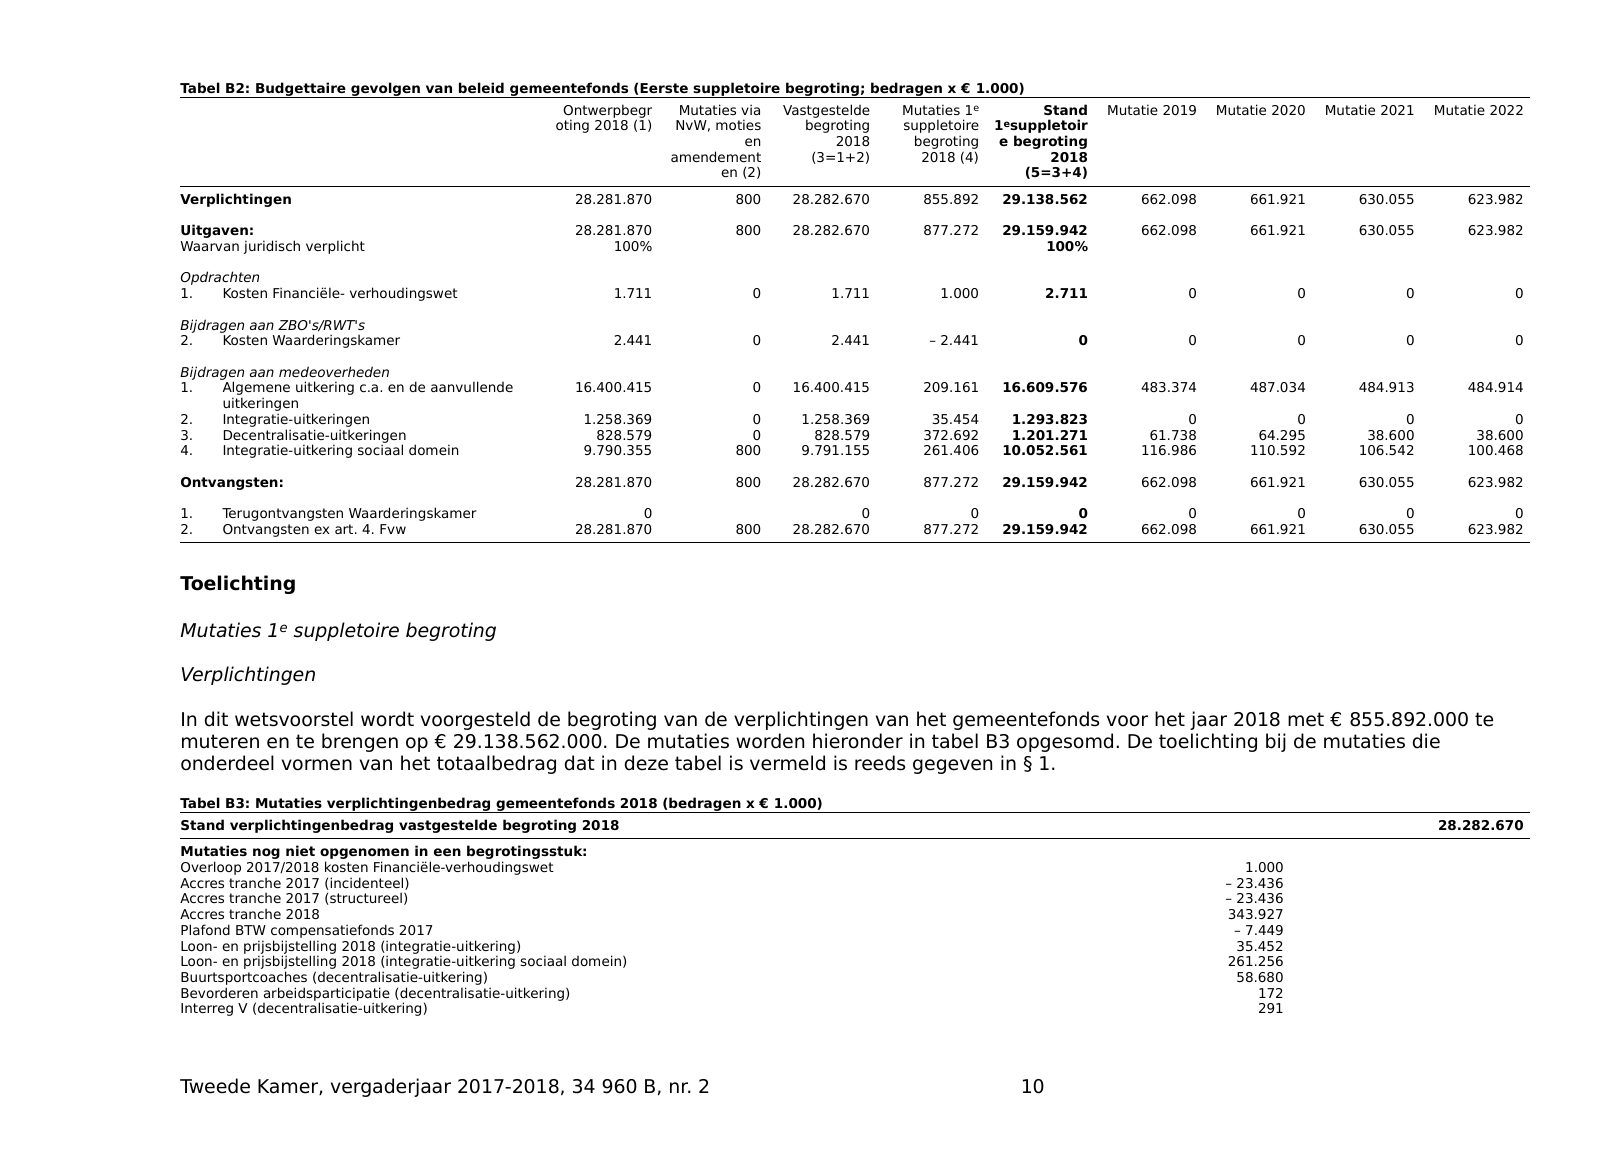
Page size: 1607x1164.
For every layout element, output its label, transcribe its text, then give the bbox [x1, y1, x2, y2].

table_cell [985, 459, 1094, 474]
table_cell [658, 239, 767, 254]
table_cell [876, 365, 985, 380]
table_cell [180, 302, 216, 317]
table_cell [1420, 239, 1529, 254]
table_cell 484.914 [1420, 380, 1529, 412]
table_cell [216, 302, 549, 317]
table_cell Opdrachten [180, 270, 549, 286]
table_cell [1311, 317, 1420, 333]
table_cell [1311, 459, 1420, 474]
table_cell [1311, 490, 1420, 506]
table_cell 2. [180, 522, 216, 542]
table_cell 0 [767, 506, 876, 522]
table_cell 29.159.942 [985, 223, 1094, 239]
table_cell [767, 459, 876, 474]
table_cell 0 [1094, 333, 1203, 349]
table_cell [1420, 490, 1529, 506]
table_cell [876, 459, 985, 474]
table_cell 0 [1203, 412, 1311, 427]
table_cell 28.282.670 [767, 522, 876, 542]
table_cell [658, 490, 767, 506]
table_cell [985, 317, 1094, 333]
table_cell 828.579 [767, 428, 876, 443]
table_cell 3. [180, 428, 216, 443]
table_cell Mutatie 2021 [1311, 98, 1420, 186]
table_cell Stand verplichtingenbedrag vastgestelde begroting 2018 [180, 813, 1050, 838]
table_cell Accres tranche 2018 [180, 907, 1050, 923]
table_cell 28.281.870 [549, 223, 658, 239]
table_cell 1.000 [1050, 860, 1289, 875]
table_cell 630.055 [1311, 187, 1420, 207]
table_cell 100% [985, 239, 1094, 254]
table_cell [180, 98, 549, 186]
table_cell [1094, 317, 1203, 333]
table_cell 487.034 [1203, 380, 1311, 412]
table_cell 28.281.870 [549, 475, 658, 490]
table_cell [1420, 207, 1529, 223]
table_cell [1420, 302, 1529, 317]
table_cell 1.711 [549, 286, 658, 302]
table_cell 16.400.415 [549, 380, 658, 412]
table_cell [658, 459, 767, 474]
table_cell Decentralisatie-uitkeringen [216, 428, 549, 443]
table_cell 661.921 [1203, 187, 1311, 207]
table_cell [1094, 239, 1203, 254]
table_cell 800 [658, 522, 767, 542]
table_cell 0 [658, 428, 767, 443]
table_cell [1311, 254, 1420, 270]
table_cell [1311, 302, 1420, 317]
table_cell 828.579 [549, 428, 658, 443]
table_cell 662.098 [1094, 187, 1203, 207]
table_cell 662.098 [1094, 475, 1203, 490]
table_cell 372.692 [876, 428, 985, 443]
table_cell 2.441 [549, 333, 658, 349]
table_cell [1290, 954, 1529, 970]
table_cell 64.295 [1203, 428, 1311, 443]
table_cell 28.281.870 [549, 187, 658, 207]
table_cell [767, 349, 876, 364]
table_cell [1094, 270, 1203, 286]
table_cell [1203, 490, 1311, 506]
table_cell 0 [985, 333, 1094, 349]
table_cell [876, 239, 985, 254]
table_header Tabel B3: Mutaties verplichtingenbedrag gemeentefonds 2018 (bedragen x € 1.000) [180, 796, 1529, 812]
table_cell [1050, 813, 1289, 838]
table_cell Mutatie 2022 [1420, 98, 1529, 186]
table_cell 28.282.670 [767, 187, 876, 207]
table_cell 800 [658, 187, 767, 207]
table_cell [1203, 254, 1311, 270]
table_cell Kosten Financiële- verhoudingswet [216, 286, 549, 302]
table_cell [1290, 891, 1529, 907]
table_cell [180, 459, 549, 474]
table_cell Verplichtingen [180, 187, 549, 207]
table_cell 1.258.369 [767, 412, 876, 427]
table_cell [549, 302, 658, 317]
table_header Tabel B2: Budgettaire gevolgen van beleid gemeentefonds (Eerste suppletoire begroting; bedragen x € 1.000) [180, 81, 1529, 97]
table_cell [180, 349, 216, 364]
table_cell 0 [658, 286, 767, 302]
table_cell [1420, 270, 1529, 286]
table_cell 0 [985, 506, 1094, 522]
table_cell 1.258.369 [549, 412, 658, 427]
table_cell 110.592 [1203, 443, 1311, 459]
table_cell 16.609.576 [985, 380, 1094, 412]
table_cell Interreg V (decentralisatie-uitkering) [180, 1001, 1050, 1017]
table_cell 4. [180, 443, 216, 459]
table_cell [1290, 1001, 1529, 1017]
table_cell 623.982 [1420, 187, 1529, 207]
table_cell [549, 365, 658, 380]
table_cell [767, 302, 876, 317]
table_cell [1203, 302, 1311, 317]
table_cell [1203, 317, 1311, 333]
table_cell [1420, 317, 1529, 333]
table_cell [216, 349, 549, 364]
table_cell [767, 365, 876, 380]
table_cell – 23.436 [1050, 891, 1289, 907]
table_cell [985, 365, 1094, 380]
table_cell Stand 1esuppletoire begroting 2018 (5=3+4) [985, 98, 1094, 186]
table_cell [985, 254, 1094, 270]
table_cell [658, 506, 767, 522]
table_cell 2. [180, 333, 216, 349]
table_cell [549, 317, 658, 333]
table_cell 28.282.670 [767, 223, 876, 239]
table_cell Overloop 2017/2018 kosten Financiële-verhoudingswet [180, 860, 1050, 875]
table_cell 0 [1094, 506, 1203, 522]
table_cell [767, 490, 876, 506]
table_cell [985, 490, 1094, 506]
table_cell 35.452 [1050, 938, 1289, 954]
table_cell 661.921 [1203, 223, 1311, 239]
table_cell 38.600 [1311, 428, 1420, 443]
table_cell 0 [658, 333, 767, 349]
table_cell 483.374 [1094, 380, 1203, 412]
table_cell Loon- en prijsbijstelling 2018 (integratie-uitkering sociaal domein) [180, 954, 1050, 970]
table_cell 0 [658, 380, 767, 412]
table_cell [767, 317, 876, 333]
table_cell 1. [180, 380, 216, 412]
table_cell [1203, 349, 1311, 364]
table_cell 10.052.561 [985, 443, 1094, 459]
table_cell Uitgaven: [180, 223, 549, 239]
table_cell [549, 349, 658, 364]
table_cell [1094, 459, 1203, 474]
table_cell 1.201.271 [985, 428, 1094, 443]
table_cell 1. [180, 506, 216, 522]
table_cell 1. [180, 286, 216, 302]
table_cell [1094, 302, 1203, 317]
table_cell [658, 270, 767, 286]
table_cell [985, 207, 1094, 223]
table_cell [658, 254, 767, 270]
table_cell 855.892 [876, 187, 985, 207]
table_cell 261.256 [1050, 954, 1289, 970]
table_cell [767, 239, 876, 254]
table_cell 877.272 [876, 475, 985, 490]
table_cell [1203, 207, 1311, 223]
table_cell [876, 302, 985, 317]
table_cell 0 [1094, 412, 1203, 427]
table_cell [1290, 875, 1529, 891]
table_cell 630.055 [1311, 475, 1420, 490]
table_cell 877.272 [876, 223, 985, 239]
table_cell Bijdragen aan ZBO's/RWT's [180, 317, 549, 333]
table_cell [180, 490, 549, 506]
table_cell [1290, 907, 1529, 923]
table_cell [876, 270, 985, 286]
table_cell [1094, 365, 1203, 380]
table_cell [1311, 365, 1420, 380]
table_cell 0 [1311, 333, 1420, 349]
table_cell [1290, 923, 1529, 938]
table_cell [876, 349, 985, 364]
table_cell – 7.449 [1050, 923, 1289, 938]
table_cell 661.921 [1203, 475, 1311, 490]
table_cell [876, 254, 985, 270]
table_cell Bijdragen aan medeoverheden [180, 365, 549, 380]
table_cell Accres tranche 2017 (incidenteel) [180, 875, 1050, 891]
table_cell Kosten Waarderingskamer [216, 333, 549, 349]
table_cell 0 [1420, 412, 1529, 427]
table_cell 172 [1050, 986, 1289, 1001]
table_cell [1290, 860, 1529, 875]
table_cell [876, 207, 985, 223]
table_cell 9.790.355 [549, 443, 658, 459]
table_cell 29.159.942 [985, 522, 1094, 542]
table_cell [658, 302, 767, 317]
table_cell [1094, 207, 1203, 223]
table_cell Mutaties nog niet opgenomen in een begrotingsstuk: [180, 839, 1050, 860]
table_cell [549, 459, 658, 474]
table_cell 0 [658, 412, 767, 427]
table_cell [549, 254, 658, 270]
table_cell 661.921 [1203, 522, 1311, 542]
table_cell 261.406 [876, 443, 985, 459]
table_cell 1.711 [767, 286, 876, 302]
table_cell [1420, 365, 1529, 380]
subtitle Toelichting [180, 573, 1529, 595]
table_cell 630.055 [1311, 223, 1420, 239]
table_cell 9.791.155 [767, 443, 876, 459]
table_cell 630.055 [1311, 522, 1420, 542]
table_cell [1290, 986, 1529, 1001]
table_cell Mutaties via NvW, moties en amendementen (2) [658, 98, 767, 186]
table_cell 28.282.670 [1290, 813, 1529, 838]
table_cell 2.711 [985, 286, 1094, 302]
table_cell Buurtsportcoaches (decentralisatie-uitkering) [180, 970, 1050, 986]
table_cell 800 [658, 475, 767, 490]
table_cell [1290, 938, 1529, 954]
table_cell [1311, 349, 1420, 364]
table_cell [1420, 254, 1529, 270]
table_cell [1203, 239, 1311, 254]
table_cell 291 [1050, 1001, 1289, 1017]
table_cell Plafond BTW compensatiefonds 2017 [180, 923, 1050, 938]
table_cell 28.281.870 [549, 522, 658, 542]
table_cell Integratie-uitkeringen [216, 412, 549, 427]
table_cell [1094, 490, 1203, 506]
table_cell 209.161 [876, 380, 985, 412]
table_cell [658, 349, 767, 364]
table_cell [985, 349, 1094, 364]
table_cell 0 [1420, 286, 1529, 302]
table_cell [658, 207, 767, 223]
table_cell 58.680 [1050, 970, 1289, 986]
table_cell [1420, 349, 1529, 364]
table_cell Mutatie 2019 [1094, 98, 1203, 186]
table_cell Ontwerpbegroting 2018 (1) [549, 98, 658, 186]
table_cell [1290, 839, 1529, 860]
table_cell 100.468 [1420, 443, 1529, 459]
table_cell 29.159.942 [985, 475, 1094, 490]
table_cell 35.454 [876, 412, 985, 427]
table_cell 116.986 [1094, 443, 1203, 459]
table_cell 2. [180, 412, 216, 427]
table_cell [985, 270, 1094, 286]
table_cell [876, 317, 985, 333]
table_cell [549, 490, 658, 506]
table_cell 0 [1420, 333, 1529, 349]
table_cell Loon- en prijsbijstelling 2018 (integratie-uitkering) [180, 938, 1050, 954]
table_cell Ontvangsten ex art. 4. Fvw [216, 522, 549, 542]
table_cell 623.982 [1420, 522, 1529, 542]
table_cell Vastgestelde begroting 2018 (3=1+2) [767, 98, 876, 186]
subtitle Mutaties 1e suppletoire begroting [180, 620, 1529, 642]
table_cell [180, 207, 216, 223]
table_cell [1311, 239, 1420, 254]
table_cell 623.982 [1420, 475, 1529, 490]
table_cell 800 [658, 443, 767, 459]
table_cell 2.441 [767, 333, 876, 349]
table_cell 623.982 [1420, 223, 1529, 239]
table_cell [1094, 254, 1203, 270]
table_cell Terugontvangsten Waarderingskamer [216, 506, 549, 522]
table_cell [767, 254, 876, 270]
table_cell 0 [1311, 286, 1420, 302]
table_cell 61.738 [1094, 428, 1203, 443]
table_cell [1050, 839, 1289, 860]
table_cell [767, 207, 876, 223]
table_cell 0 [1203, 333, 1311, 349]
table_cell 106.542 [1311, 443, 1420, 459]
table_cell [549, 207, 658, 223]
table_cell Accres tranche 2017 (structureel) [180, 891, 1050, 907]
table_cell Bevorderen arbeidsparticipatie (decentralisatie-uitkering) [180, 986, 1050, 1001]
table_cell [1311, 207, 1420, 223]
table_cell Ontvangsten: [180, 475, 549, 490]
table_cell [1203, 365, 1311, 380]
subtitle Verplichtingen [180, 664, 1529, 686]
table_cell 0 [1203, 286, 1311, 302]
table_cell 877.272 [876, 522, 985, 542]
table_cell 484.913 [1311, 380, 1420, 412]
table_cell [658, 317, 767, 333]
table_cell 343.927 [1050, 907, 1289, 923]
table_cell [1203, 459, 1311, 474]
table_cell [216, 207, 549, 223]
table_cell Mutaties 1e suppletoire begroting 2018 (4) [876, 98, 985, 186]
table_cell 1.293.823 [985, 412, 1094, 427]
table_cell 0 [1420, 506, 1529, 522]
table_cell Waarvan juridisch verplicht [180, 239, 549, 254]
table_cell 0 [1203, 506, 1311, 522]
table_cell 662.098 [1094, 522, 1203, 542]
table_cell Algemene uitkering c.a. en de aanvullende uitkeringen [216, 380, 549, 412]
table_cell 16.400.415 [767, 380, 876, 412]
text In dit wetsvoorstel wordt voorgesteld de begroting van de verplichtingen van het gemeentefonds voor het jaar 2018 met € 855.892.000 te muteren en te brengen op € 29.138.562.000. De mutaties worden hieronder in tabel B3 opgesomd. De toelichting bij de mutaties die onderdeel vormen van het totaalbedrag dat in deze tabel is vermeld is reeds gegeven in § 1. [180, 708, 1529, 774]
table_cell Mutatie 2020 [1203, 98, 1311, 186]
table_cell 0 [549, 506, 658, 522]
table_cell 1.000 [876, 286, 985, 302]
table_cell [876, 490, 985, 506]
table_cell [180, 254, 549, 270]
table_cell [549, 270, 658, 286]
table_cell [985, 302, 1094, 317]
table_cell [1311, 270, 1420, 286]
table_cell [767, 270, 876, 286]
table_cell 800 [658, 223, 767, 239]
table_cell 0 [1311, 506, 1420, 522]
table_cell 29.138.562 [985, 187, 1094, 207]
table_cell – 2.441 [876, 333, 985, 349]
table_cell [1094, 349, 1203, 364]
table_cell 0 [1094, 286, 1203, 302]
table_cell 0 [1311, 412, 1420, 427]
table_cell [658, 365, 767, 380]
table_cell 100% [549, 239, 658, 254]
table_cell [1420, 459, 1529, 474]
table_cell [1290, 970, 1529, 986]
table_cell 28.282.670 [767, 475, 876, 490]
table_cell 662.098 [1094, 223, 1203, 239]
table_cell Integratie-uitkering sociaal domein [216, 443, 549, 459]
table_cell 38.600 [1420, 428, 1529, 443]
table_cell 0 [876, 506, 985, 522]
table_cell [1203, 270, 1311, 286]
table_cell – 23.436 [1050, 875, 1289, 891]
